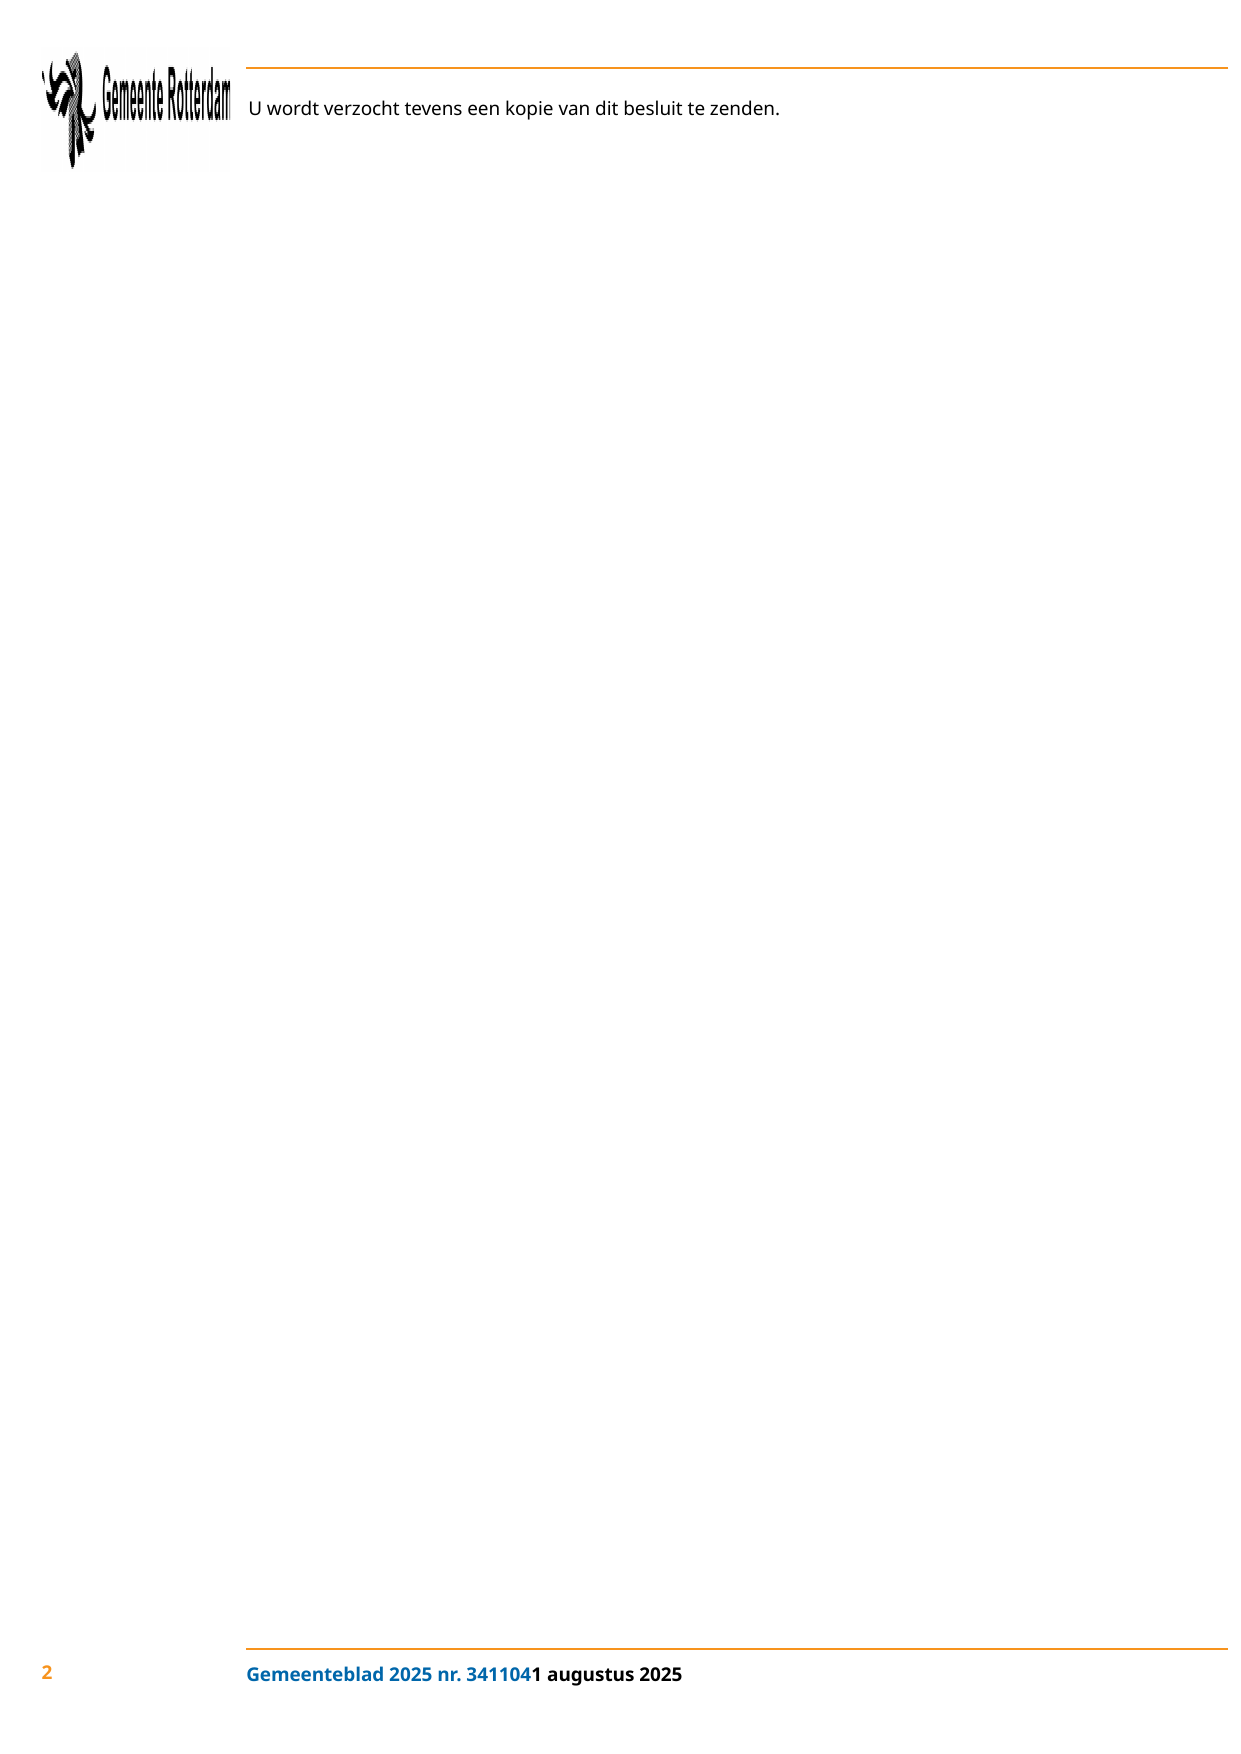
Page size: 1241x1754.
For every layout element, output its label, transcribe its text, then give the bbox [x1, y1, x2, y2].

picture [41, 47, 231, 172]
text U wordt verzocht tevens een kopie van dit besluit te zenden. [248, 95, 1152, 121]
